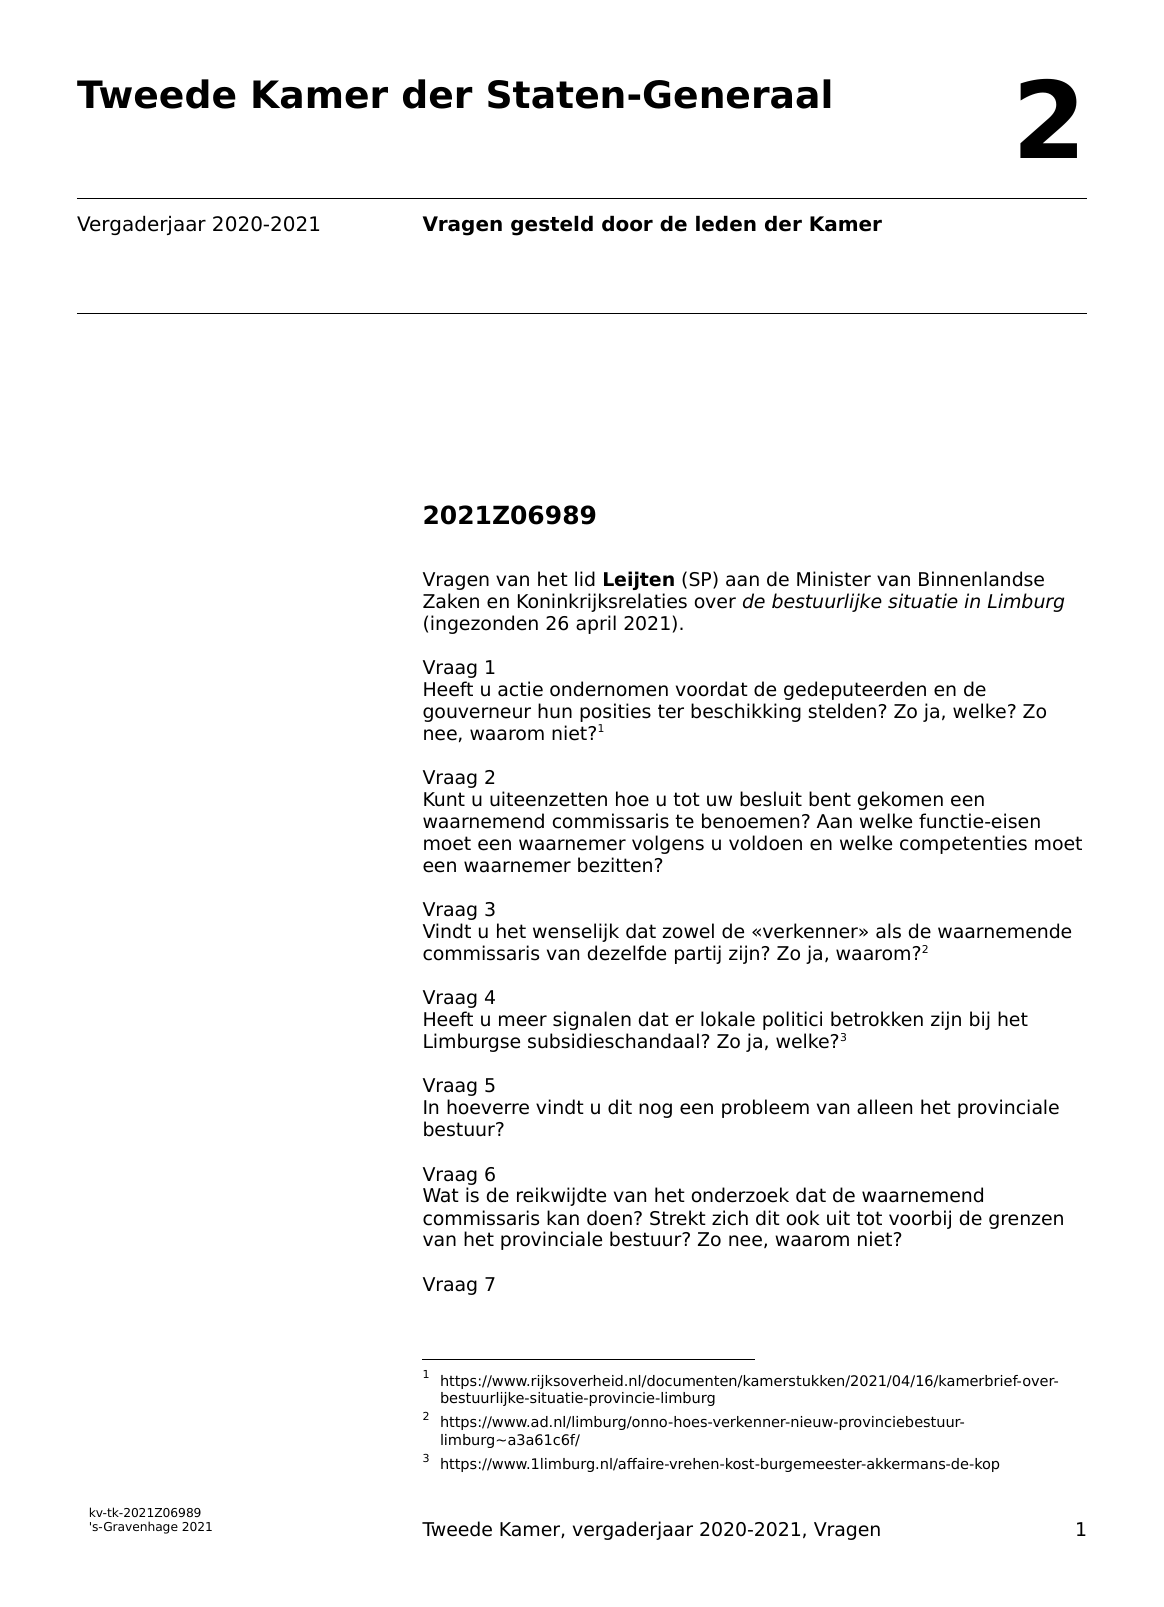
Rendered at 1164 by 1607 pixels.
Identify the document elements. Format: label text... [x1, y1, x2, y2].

text Vindt u het wenselijk dat zowel de «verkenner» als de waarnemende commissaris van dezelfde partij zijn? Zo ja, waarom? [422, 921, 1087, 965]
text Vraag 3 [422, 899, 1087, 921]
text https://www.rijksoverheid.nl/documenten/kamerstukken/2021/04/16/kamerbrief-over-bestuurlijke-situatie-provincie-limburg [422, 1368, 1087, 1407]
text https://www.ad.nl/limburg/onno-hoes-verkenner-nieuw-provinciebestuur-limburg~a3a61c6f/ [422, 1410, 1087, 1449]
text Vraag 7 [422, 1273, 1087, 1296]
table_header Tweede Kamer der Staten-Generaal [77, 59, 886, 198]
table_cell Vragen gesteld door de leden der Kamer [422, 199, 1087, 313]
text Wat is de reikwijdte van het onderzoek dat de waarnemend commissaris kan doen? Strekt zich dit ook uit tot voorbij de grenzen van het provinciale bestuur? Zo nee, waarom niet? [422, 1185, 1087, 1251]
table_cell Vergaderjaar 2020-2021 [77, 199, 422, 313]
text Vragen van het lid Leijten (SP) aan de Minister van Binnenlandse Zaken en Koninkrijksrelaties over de bestuurlijke situatie in Limburg (ingezonden 26 april 2021). [422, 569, 1087, 635]
text Heeft u meer signalen dat er lokale politici betrokken zijn bij het Limburgse subsidieschandaal? Zo ja, welke? [422, 1009, 1087, 1053]
text kv-tk-2021Z06989 [88, 1506, 323, 1520]
text Vraag 2 [422, 767, 1087, 789]
text 's-Gravenhage 2021 [88, 1520, 323, 1534]
text Vraag 1 [422, 657, 1087, 679]
text Kunt u uiteenzetten hoe u tot uw besluit bent gekomen een waarnemend commissaris te benoemen? Aan welke functie-eisen moet een waarnemer volgens u voldoen en welke competenties moet een waarnemer bezitten? [422, 789, 1087, 877]
text In hoeverre vindt u dit nog een probleem van alleen het provinciale bestuur? [422, 1097, 1087, 1141]
table_header 2 [886, 59, 1087, 198]
text Heeft u actie ondernomen voordat de gedeputeerden en de gouverneur hun posities ter beschikking stelden? Zo ja, welke? Zo nee, waarom niet? [422, 679, 1087, 745]
text Vraag 6 [422, 1163, 1087, 1185]
text https://www.1limburg.nl/affaire-vrehen-kost-burgemeester-akkermans-de-kop [422, 1452, 1087, 1474]
text Vraag 4 [422, 987, 1087, 1009]
text Vraag 5 [422, 1075, 1087, 1097]
text 2021Z06989 [422, 501, 1087, 531]
